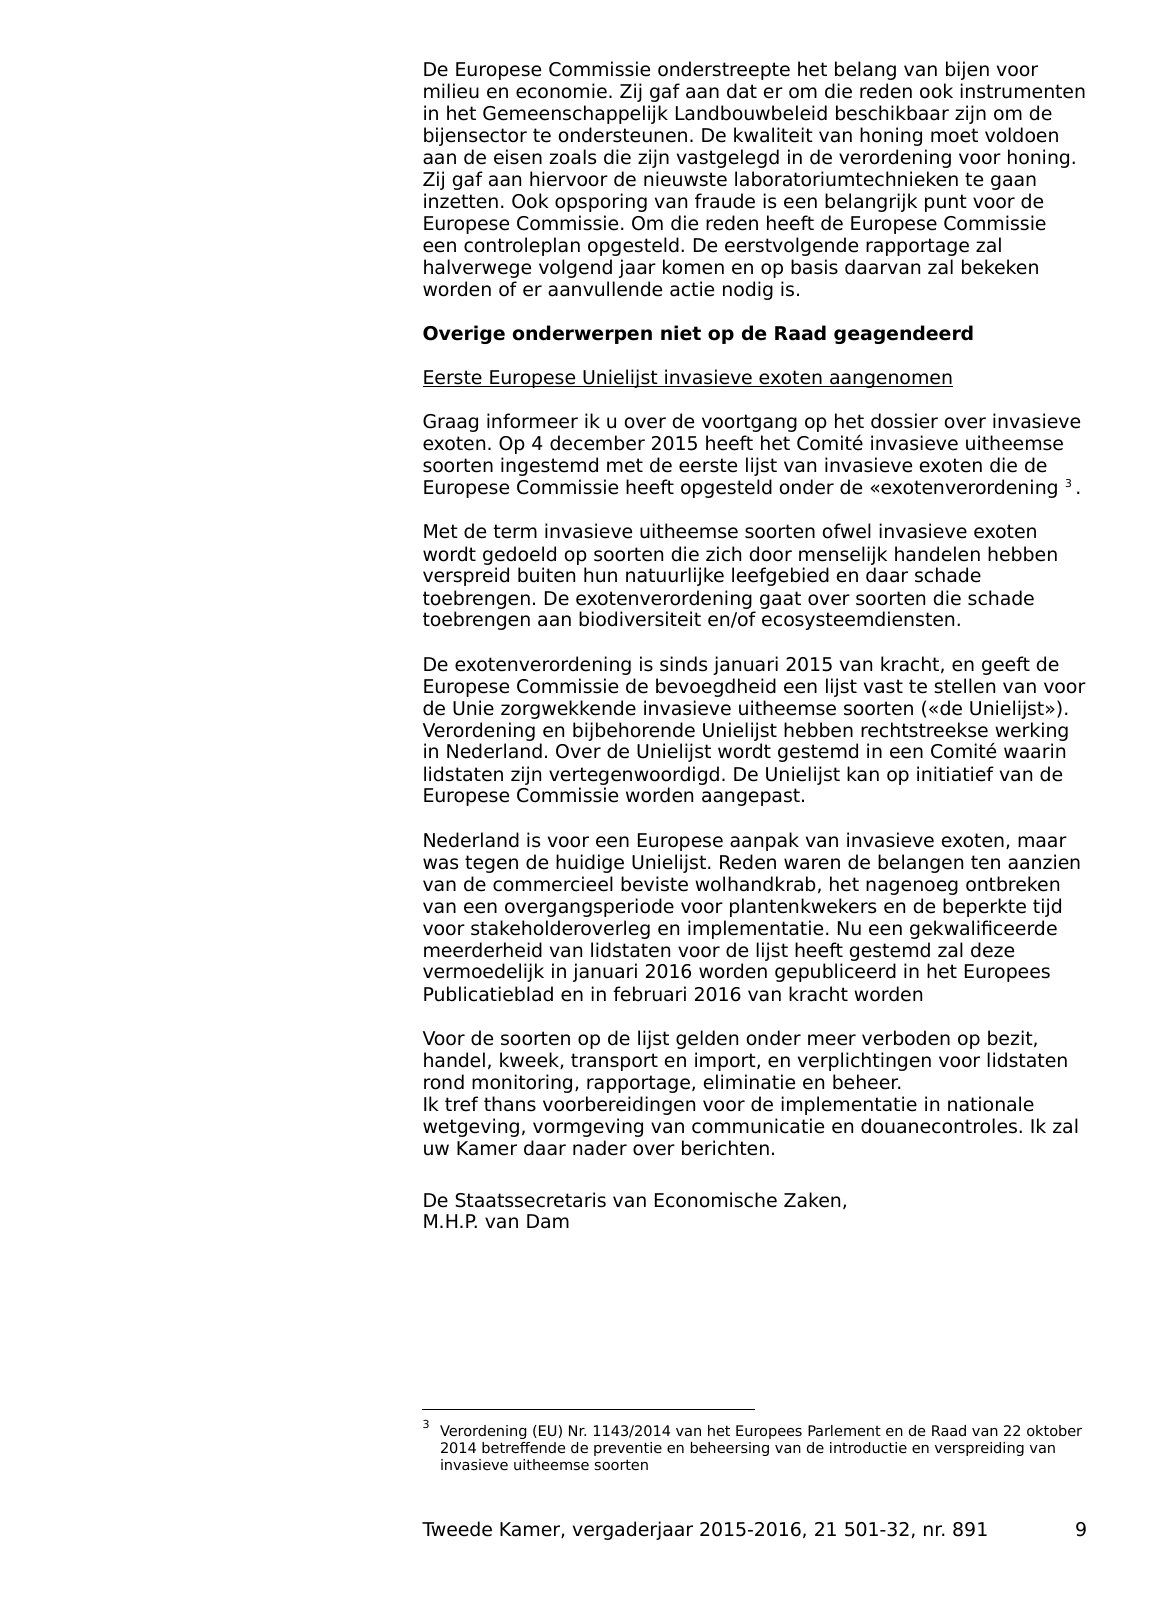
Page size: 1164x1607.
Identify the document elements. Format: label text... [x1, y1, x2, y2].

subtitle Overige onderwerpen niet op de Raad geagendeerd [422, 323, 1087, 345]
subtitle Eerste Europese Unielijst invasieve exoten aangenomen [422, 367, 1087, 389]
text Voor de soorten op de lijst gelden onder meer verboden op bezit, handel, kweek, transport en import, en verplichtingen voor lidstaten rond monitoring, rapportage, eliminatie en beheer. [422, 1028, 1087, 1093]
text De exotenverordening is sinds januari 2015 van kracht, en geeft de Europese Commissie de bevoegdheid een lijst vast te stellen van voor de Unie zorgwekkende invasieve uitheemse soorten («de Unielijst»). Verordening en bijbehorende Unielijst hebben rechtstreekse werking in Nederland. Over de Unielijst wordt gestemd in een Comité waarin lidstaten zijn vertegenwoordigd. De Unielijst kan op initiatief van de Europese Commissie worden aangepast. [422, 653, 1087, 807]
text Verordening (EU) Nr. 1143/2014 van het Europees Parlement en de Raad van 22 oktober 2014 betreffende de preventie en beheersing van de introductie en verspreiding van invasieve uitheemse soorten [422, 1418, 1087, 1474]
text De Europese Commissie onderstreepte het belang van bijen voor milieu en economie. Zij gaf aan dat er om die reden ook instrumenten in het Gemeenschappelijk Landbouwbeleid beschikbaar zijn om de bijensector te ondersteunen. De kwaliteit van honing moet voldoen aan de eisen zoals die zijn vastgelegd in de verordening voor honing. Zij gaf aan hiervoor de nieuwste laboratoriumtechnieken te gaan inzetten. Ook opsporing van fraude is een belangrijk punt voor de Europese Commissie. Om die reden heeft de Europese Commissie een controleplan opgesteld. De eerstvolgende rapportage zal halverwege volgend jaar komen en op basis daarvan zal bekeken worden of er aanvullende actie nodig is. [422, 59, 1087, 301]
text Nederland is voor een Europese aanpak van invasieve exoten, maar was tegen de huidige Unielijst. Reden waren de belangen ten aanzien van de commercieel beviste wolhandkrab, het nagenoeg ontbreken van een overgangsperiode voor plantenkwekers en de beperkte tijd voor stakeholderoverleg en implementatie. Nu een gekwalificeerde meerderheid van lidstaten voor de lijst heeft gestemd zal deze vermoedelijk in januari 2016 worden gepubliceerd in het Europees Publicatieblad en in februari 2016 van kracht worden [422, 829, 1087, 1005]
text De Staatssecretaris van Economische Zaken, M.H.P. van Dam [422, 1189, 1087, 1233]
text Met de term invasieve uitheemse soorten ofwel invasieve exoten wordt gedoeld op soorten die zich door menselijk handelen hebben verspreid buiten hun natuurlijke leefgebied en daar schade toebrengen. De exotenverordening gaat over soorten die schade toebrengen aan biodiversiteit en/of ecosysteemdiensten. [422, 521, 1087, 631]
text Ik tref thans voorbereidingen voor de implementatie in nationale wetgeving, vormgeving van communicatie en douanecontroles. Ik zal uw Kamer daar nader over berichten. [422, 1093, 1087, 1159]
text Graag informeer ik u over de voortgang op het dossier over invasieve exoten. Op 4 december 2015 heeft het Comité invasieve uitheemse soorten ingestemd met de eerste lijst van invasieve exoten die de Europese Commissie heeft opgesteld onder de «exotenverordening . [422, 411, 1087, 499]
